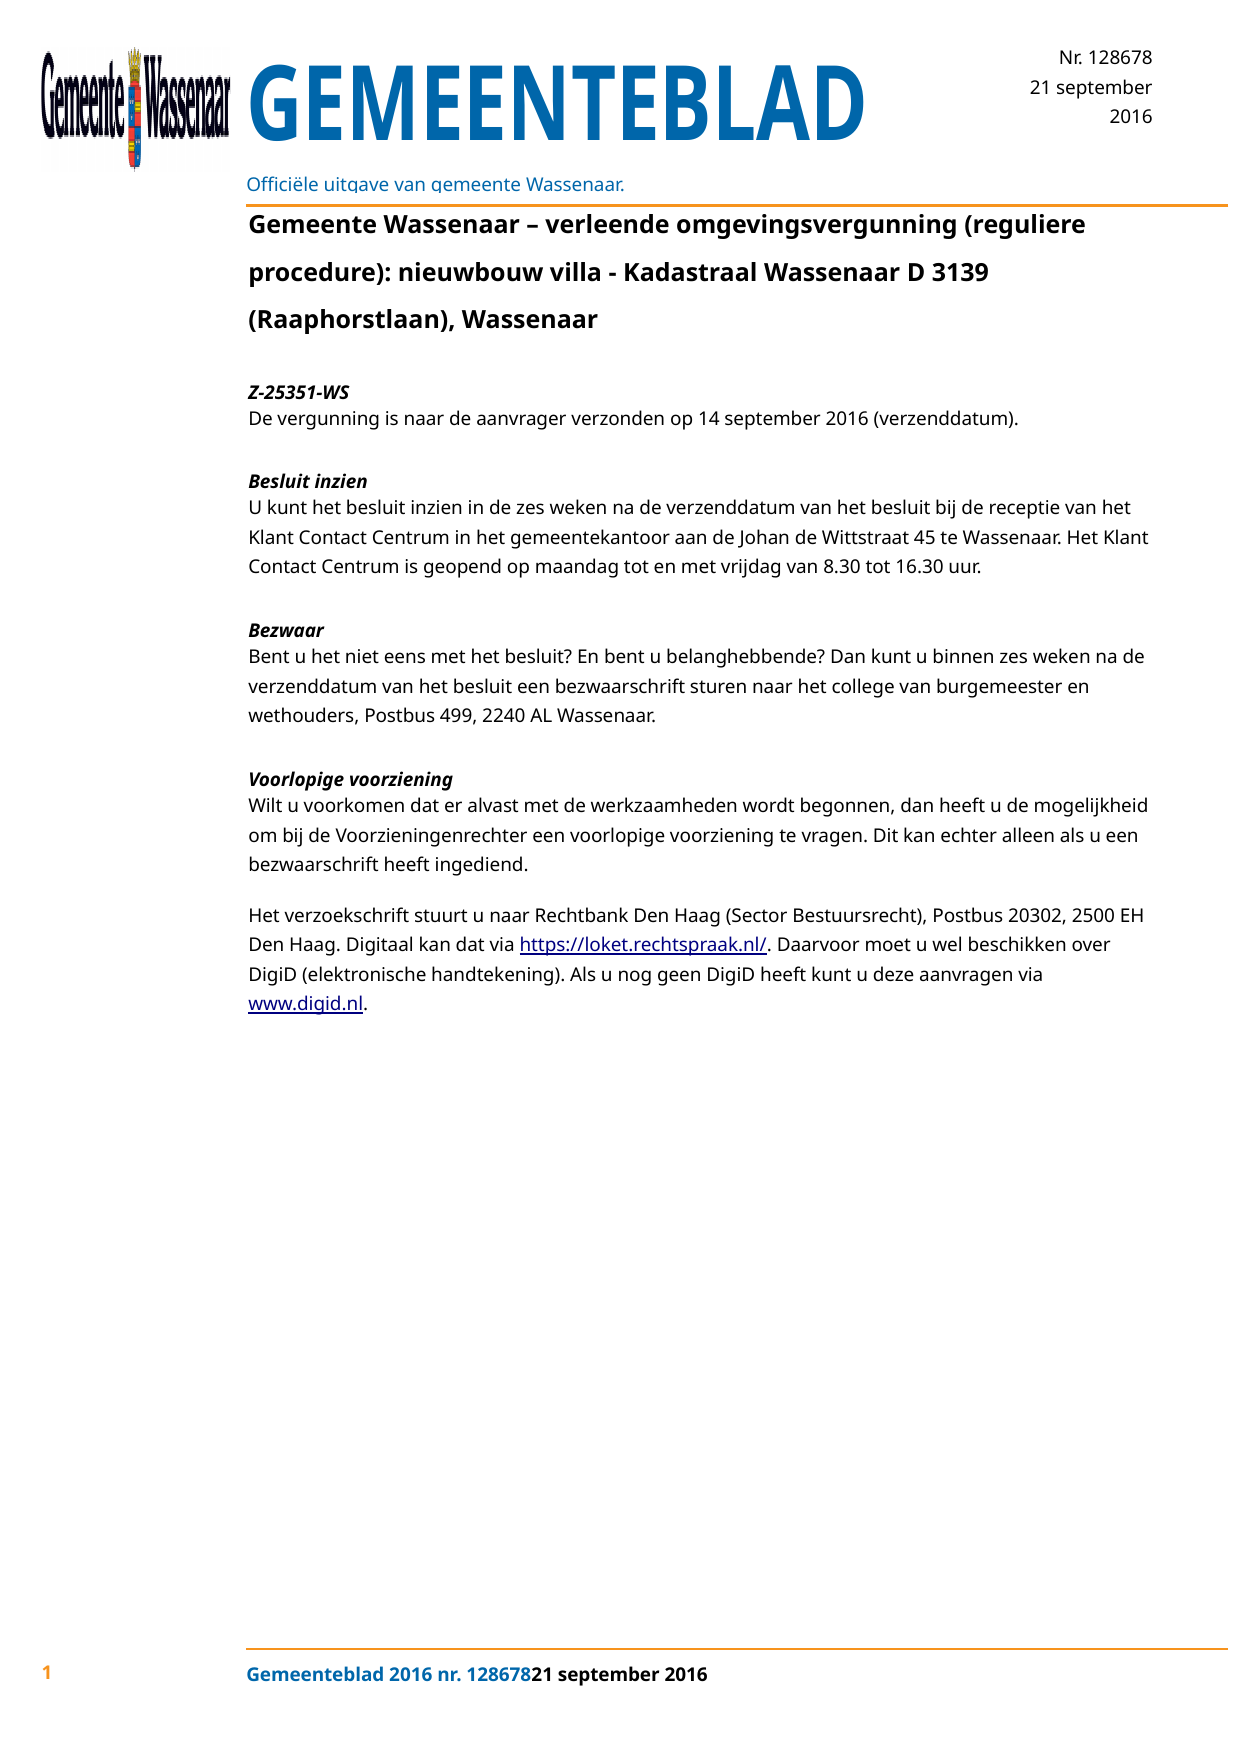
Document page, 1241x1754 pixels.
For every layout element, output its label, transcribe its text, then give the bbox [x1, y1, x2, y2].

text Wilt u voorkomen dat er alvast met de werkzaamheden wordt begonnen, dan heeft u de mogelijkheid om bij de Voorzieningenrechter een voorlopige voorziening te vragen. Dit kan echter alleen als u een bezwaarschrift heeft ingediend. [248, 792, 1152, 877]
text Z-25351-WS [248, 379, 1152, 405]
text Voorlopige voorziening [248, 766, 1152, 792]
text Besluit inzien [248, 469, 1152, 494]
text Bezwaar [248, 618, 1152, 643]
text Het verzoekschrift stuurt u naar Rechtbank Den Haag (Sector Bestuursrecht), Postbus 20302, 2500 EH Den Haag. Digitaal kan dat via https://loket.rechtspraak.nl/. Daarvoor moet u wel beschikken over DigiD (elektronische handtekening). Als u nog geen DigiD heeft kunt u deze aanvragen via www.digid.nl. [248, 902, 1152, 1016]
text De vergunning is naar de aanvrager verzonden op 14 september 2016 (verzenddatum). [248, 405, 1152, 431]
picture [41, 47, 231, 172]
text U kunt het besluit inzien in de zes weken na de verzenddatum van het besluit bij de receptie van het Klant Contact Centrum in het gemeentekantoor aan de Johan de Wittstraat 45 te Wassenaar. Het Klant Contact Centrum is geopend op maandag tot en met vrijdag van 8.30 tot 16.30 uur. [248, 494, 1152, 579]
text Bent u het niet eens met het besluit? En bent u belanghebbende? Dan kunt u binnen zes weken na de verzenddatum van het besluit een bezwaarschrift sturen naar het college van burgemeester en wethouders, Postbus 499, 2240 AL Wassenaar. [248, 643, 1152, 728]
text Gemeente Wassenaar – verleende omgevingsvergunning (reguliere procedure): nieuwbouw villa - Kadastraal Wassenaar D 3139 (Raaphorstlaan), Wassenaar [248, 207, 1152, 336]
